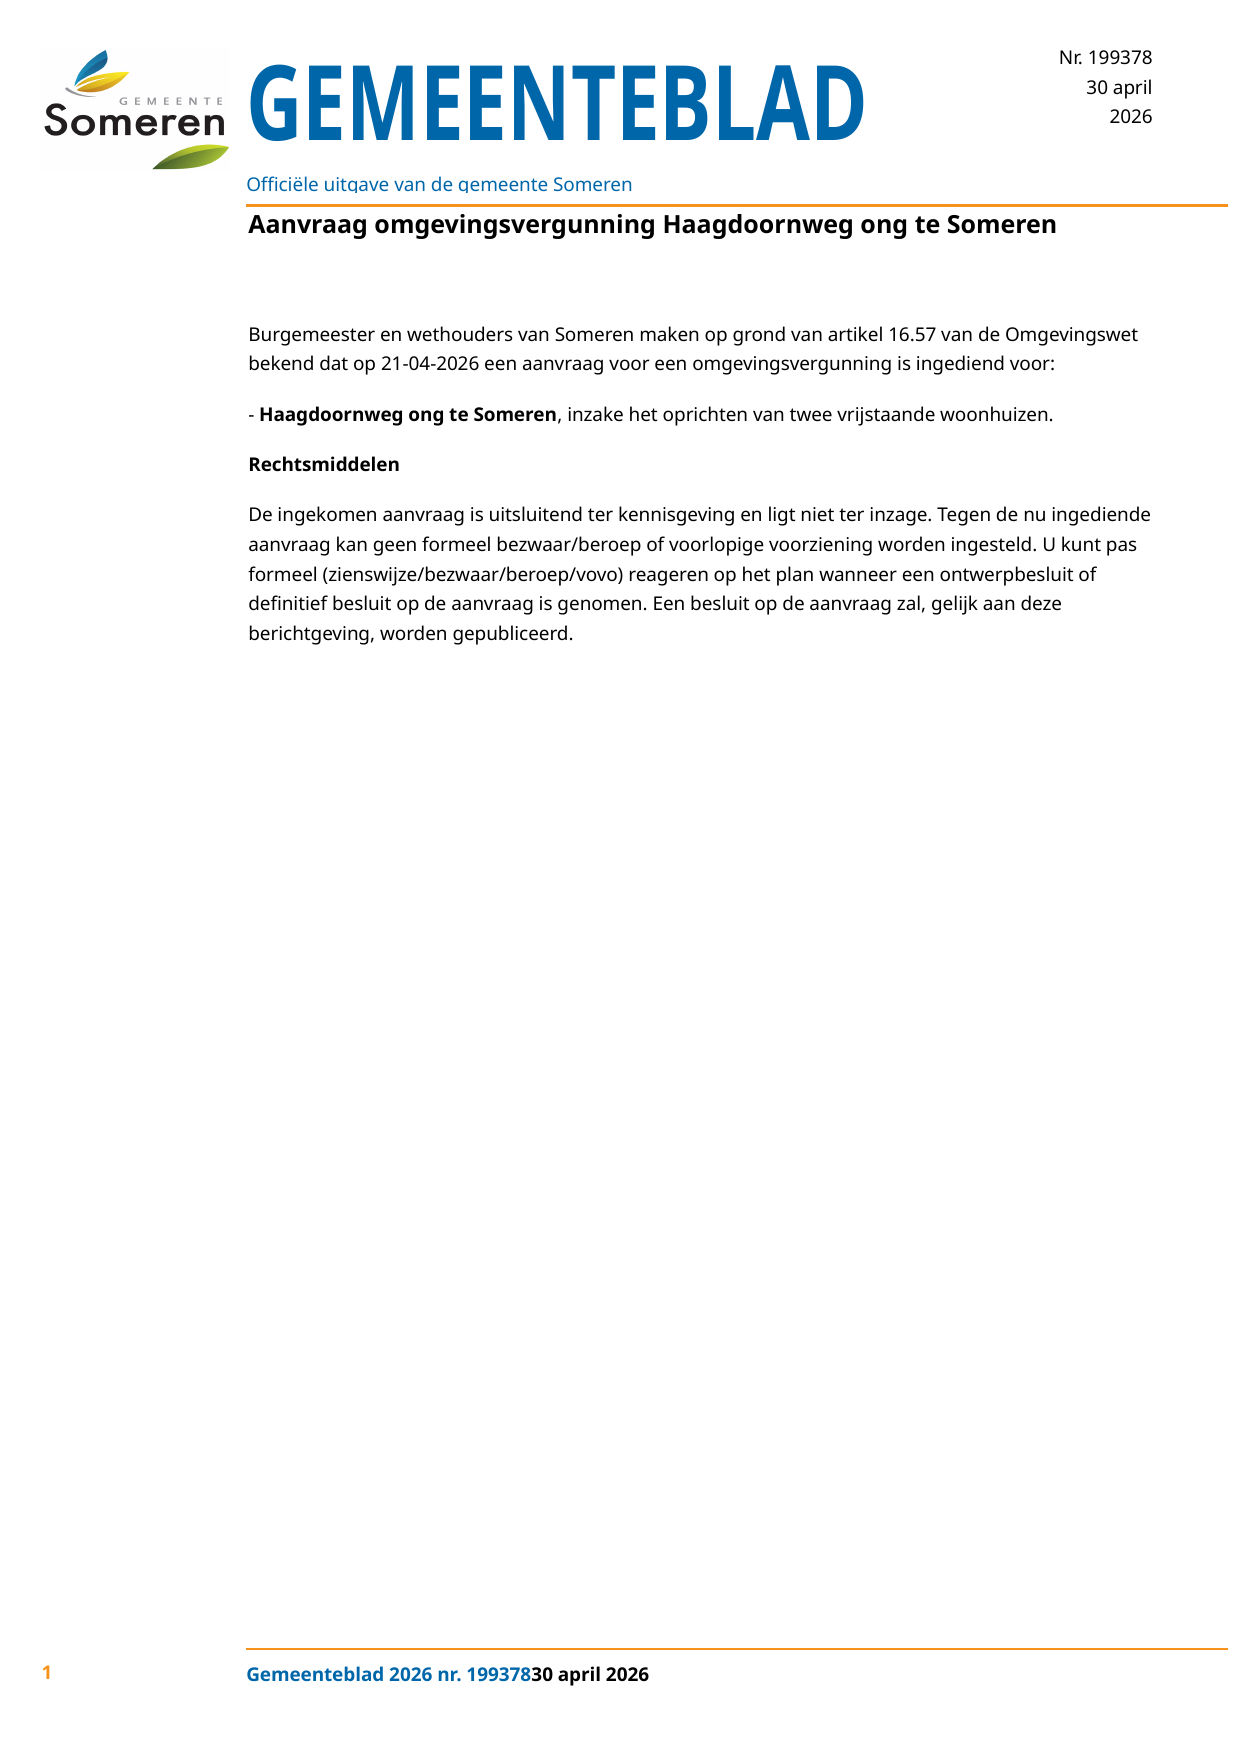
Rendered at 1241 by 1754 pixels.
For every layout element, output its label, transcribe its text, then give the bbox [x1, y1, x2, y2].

text - Haagdoornweg ong te Someren, inzake het oprichten van twee vrijstaande woonhuizen. [248, 401, 1152, 426]
text Rechtsmiddelen [248, 451, 1152, 477]
text Aanvraag omgevingsvergunning Haagdoornweg ong te Someren [248, 207, 1152, 241]
text De ingekomen aanvraag is uitsluitend ter kennisgeving en ligt niet ter inzage. Tegen de nu ingediende aanvraag kan geen formeel bezwaar/beroep of voorlopige voorziening worden ingesteld. U kunt pas formeel (zienswijze/bezwaar/beroep/vovo) reageren op het plan wanneer een ontwerpbesluit of definitief besluit op de aanvraag is genomen. Een besluit op de aanvraag zal, gelijk aan deze berichtgeving, worden gepubliceerd. [248, 502, 1152, 646]
picture [41, 47, 231, 172]
text Burgemeester en wethouders van Someren maken op grond van artikel 16.57 van de Omgevingswet bekend dat op 21-04-2026 een aanvraag voor een omgevingsvergunning is ingediend voor: [248, 321, 1152, 376]
